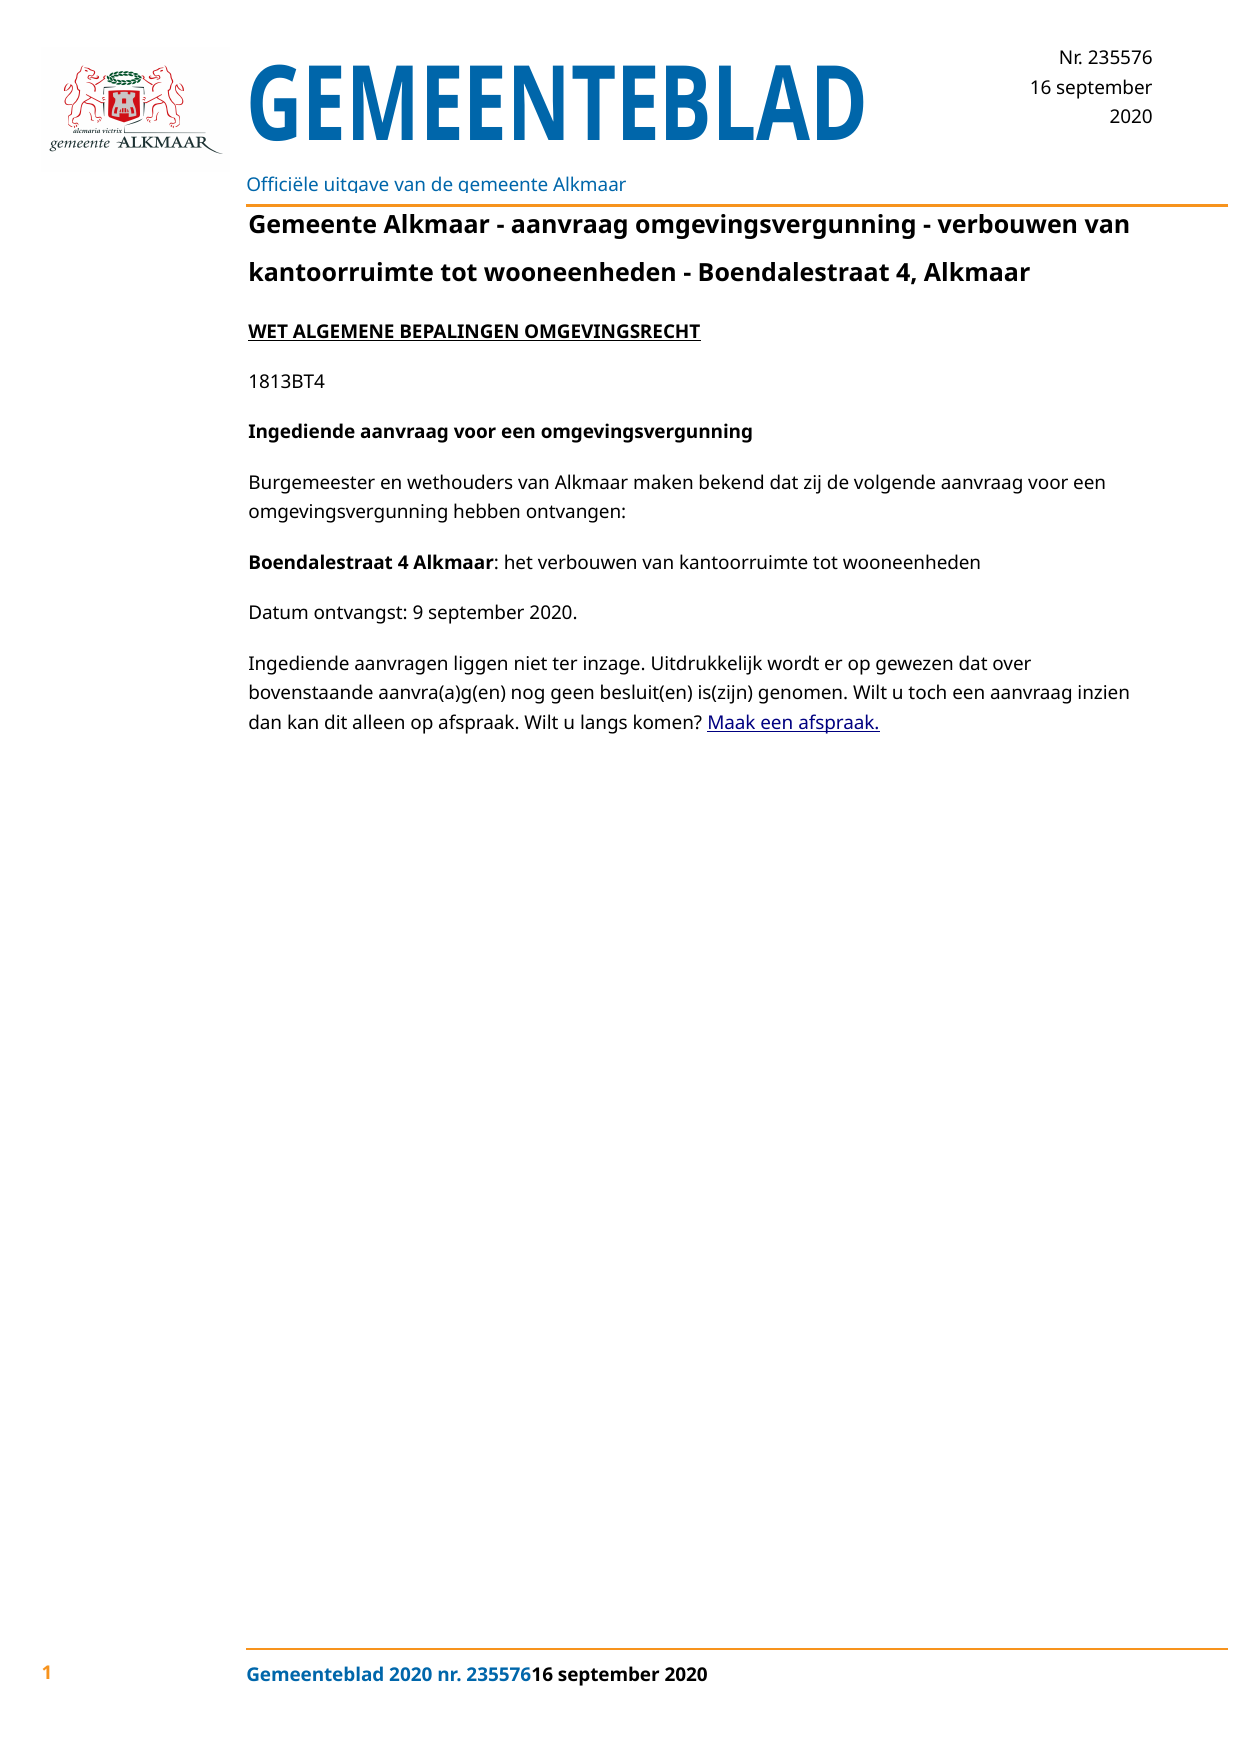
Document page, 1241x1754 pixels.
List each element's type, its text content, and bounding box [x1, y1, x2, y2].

text 1813BT4 [248, 368, 1152, 394]
text Ingediende aanvragen liggen niet ter inzage. Uitdrukkelijk wordt er op gewezen dat over bovenstaande aanvra(a)g(en) nog geen besluit(en) is(zijn) genomen. Wilt u toch een aanvraag inzien dan kan dit alleen op afspraak. Wilt u langs komen? Maak een afspraak. [248, 650, 1152, 735]
picture [41, 47, 231, 172]
text Ingediende aanvraag voor een omgevingsvergunning [248, 419, 1152, 444]
text Boendalestraat 4 Alkmaar: het verbouwen van kantoorruimte tot wooneenheden [248, 549, 1152, 575]
text Datum ontvangst: 9 september 2020. [248, 599, 1152, 625]
text Burgemeester en wethouders van Alkmaar maken bekend dat zij de volgende aanvraag voor een omgevingsvergunning hebben ontvangen: [248, 469, 1152, 524]
text WET ALGEMENE BEPALINGEN OMGEVINGSRECHT [248, 318, 1152, 344]
text Gemeente Alkmaar - aanvraag omgevingsvergunning - verbouwen van kantoorruimte tot wooneenheden - Boendalestraat 4, Alkmaar [248, 207, 1152, 288]
